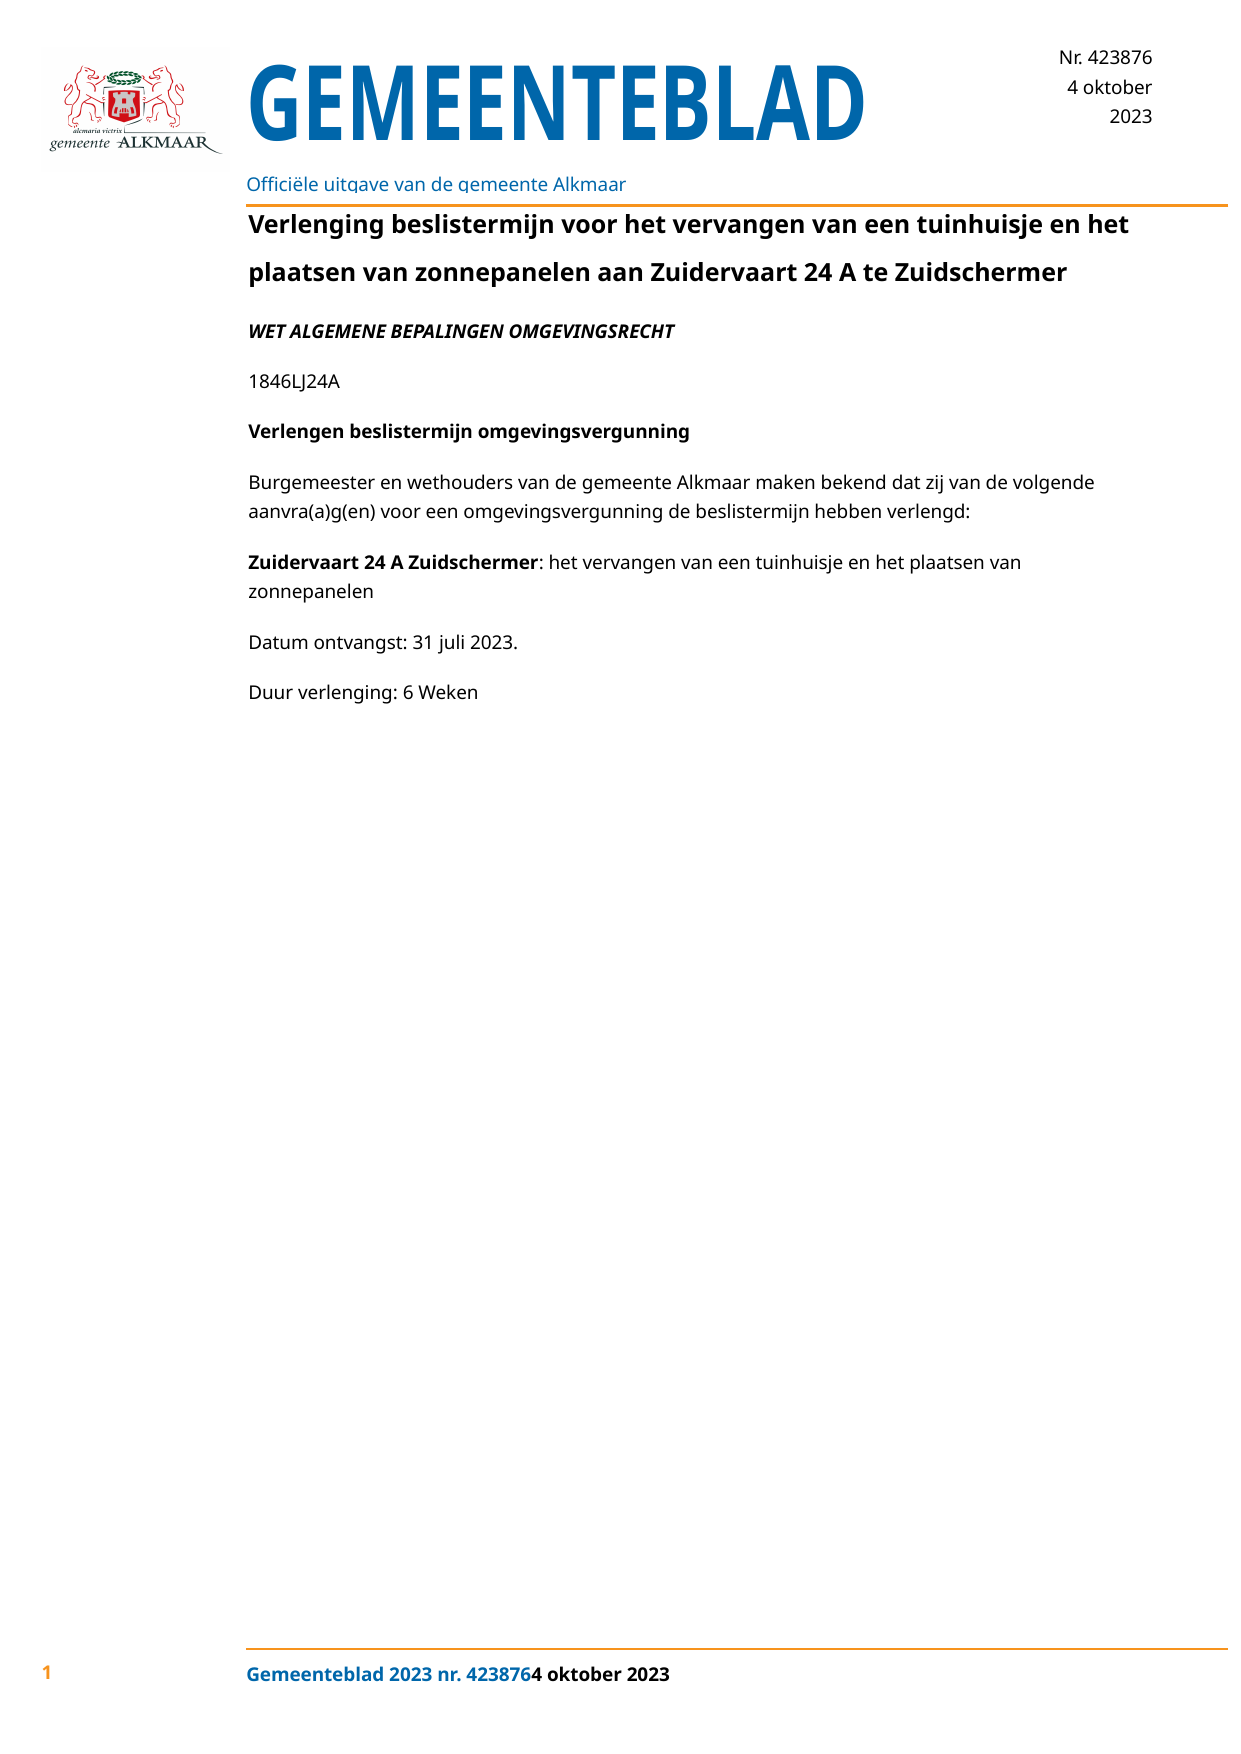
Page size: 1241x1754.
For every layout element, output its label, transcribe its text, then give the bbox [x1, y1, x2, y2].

picture [41, 47, 231, 172]
text WET ALGEMENE BEPALINGEN OMGEVINGSRECHT [248, 318, 1152, 344]
text 1846LJ24A [248, 368, 1152, 394]
text Datum ontvangst: 31 juli 2023. [248, 629, 1152, 655]
text Verlenging beslistermijn voor het vervangen van een tuinhuisje en het plaatsen van zonnepanelen aan Zuidervaart 24 A te Zuidschermer [248, 207, 1152, 288]
text Zuidervaart 24 A Zuidschermer: het vervangen van een tuinhuisje en het plaatsen van zonnepanelen [248, 549, 1152, 604]
text Burgemeester en wethouders van de gemeente Alkmaar maken bekend dat zij van de volgende aanvra(a)g(en) voor een omgevingsvergunning de beslistermijn hebben verlengd: [248, 469, 1152, 524]
text Duur verlenging: 6 Weken [248, 679, 1152, 705]
text Verlengen beslistermijn omgevingsvergunning [248, 419, 1152, 444]
